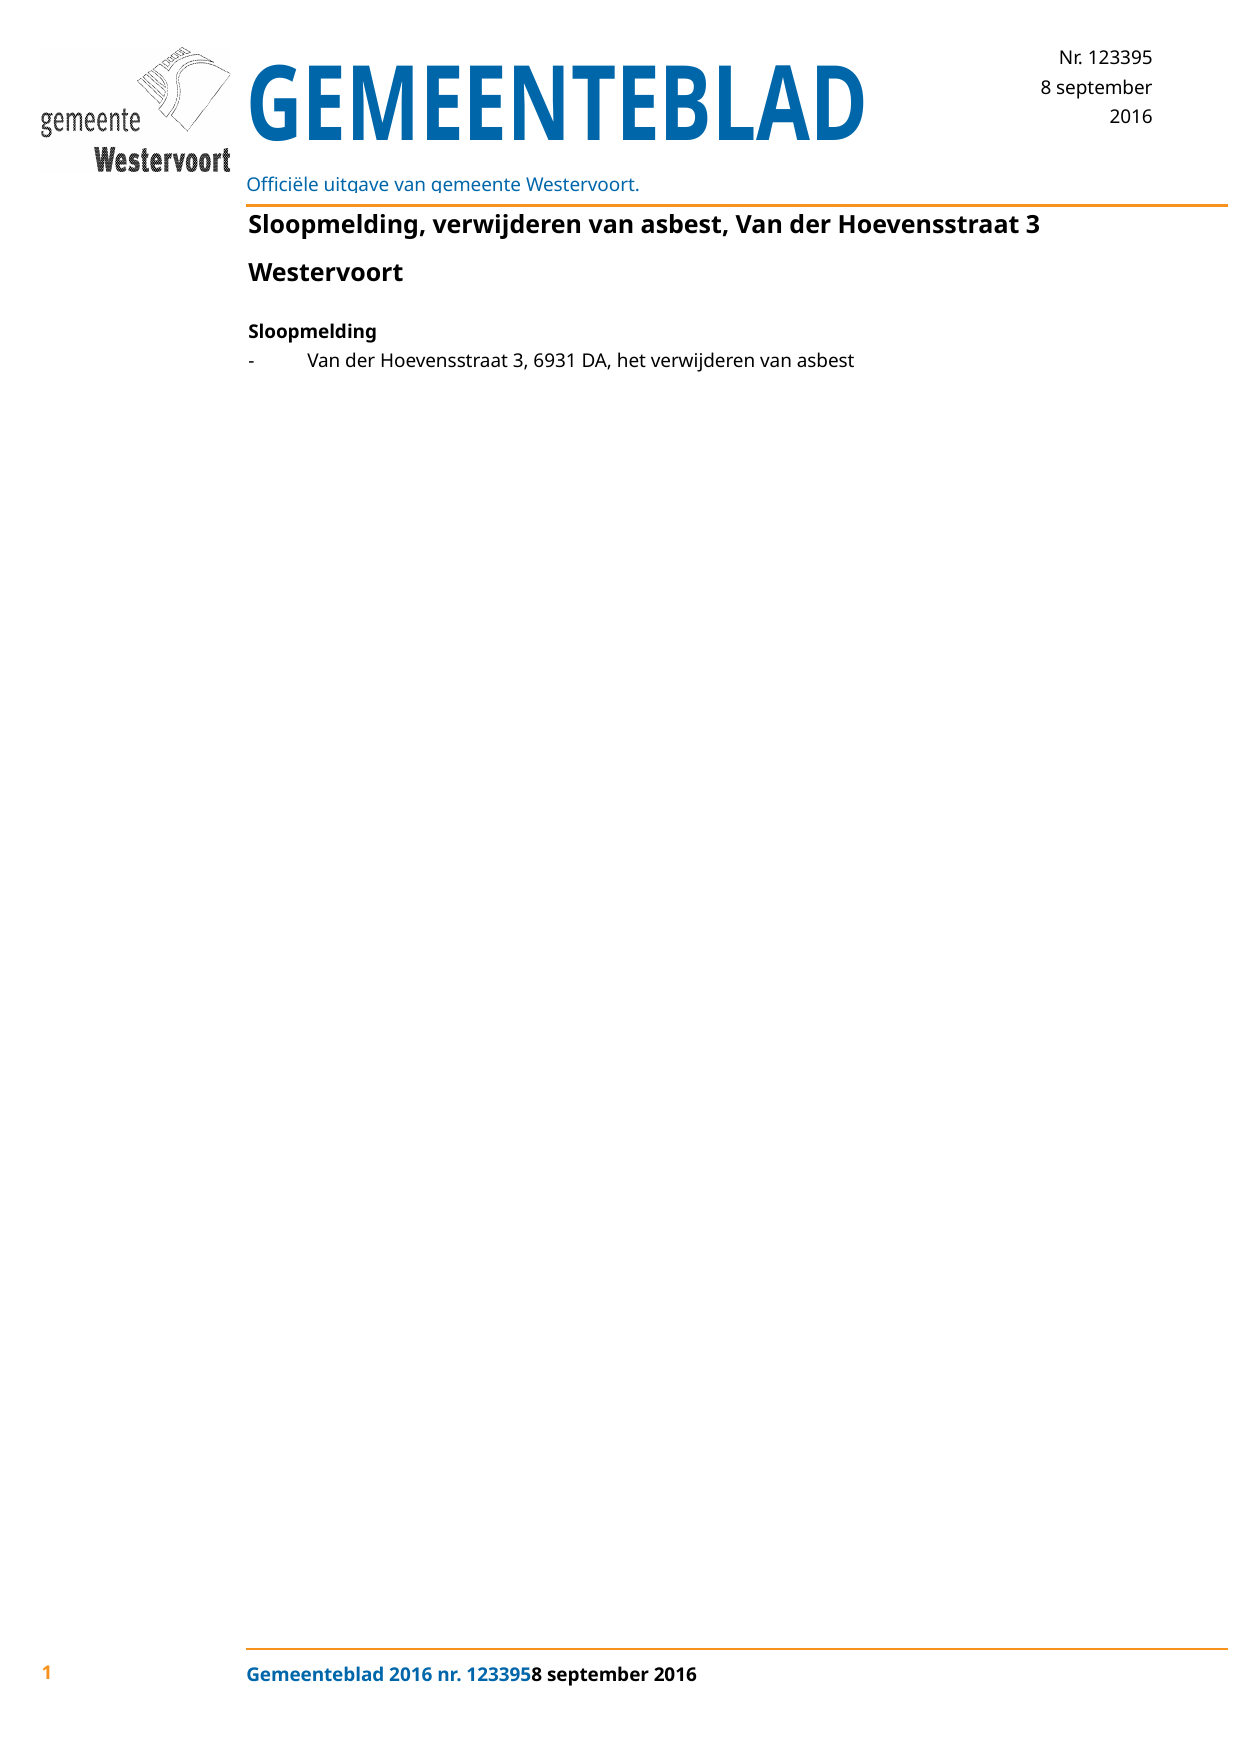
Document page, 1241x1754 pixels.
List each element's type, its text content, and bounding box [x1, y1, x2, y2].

text Sloopmelding [248, 318, 1152, 344]
list Van der Hoevensstraat 3, 6931 DA, het verwijderen van asbest [248, 347, 1152, 373]
text Sloopmelding, verwijderen van asbest, Van der Hoevensstraat 3 Westervoort [248, 207, 1152, 288]
picture [41, 47, 231, 172]
